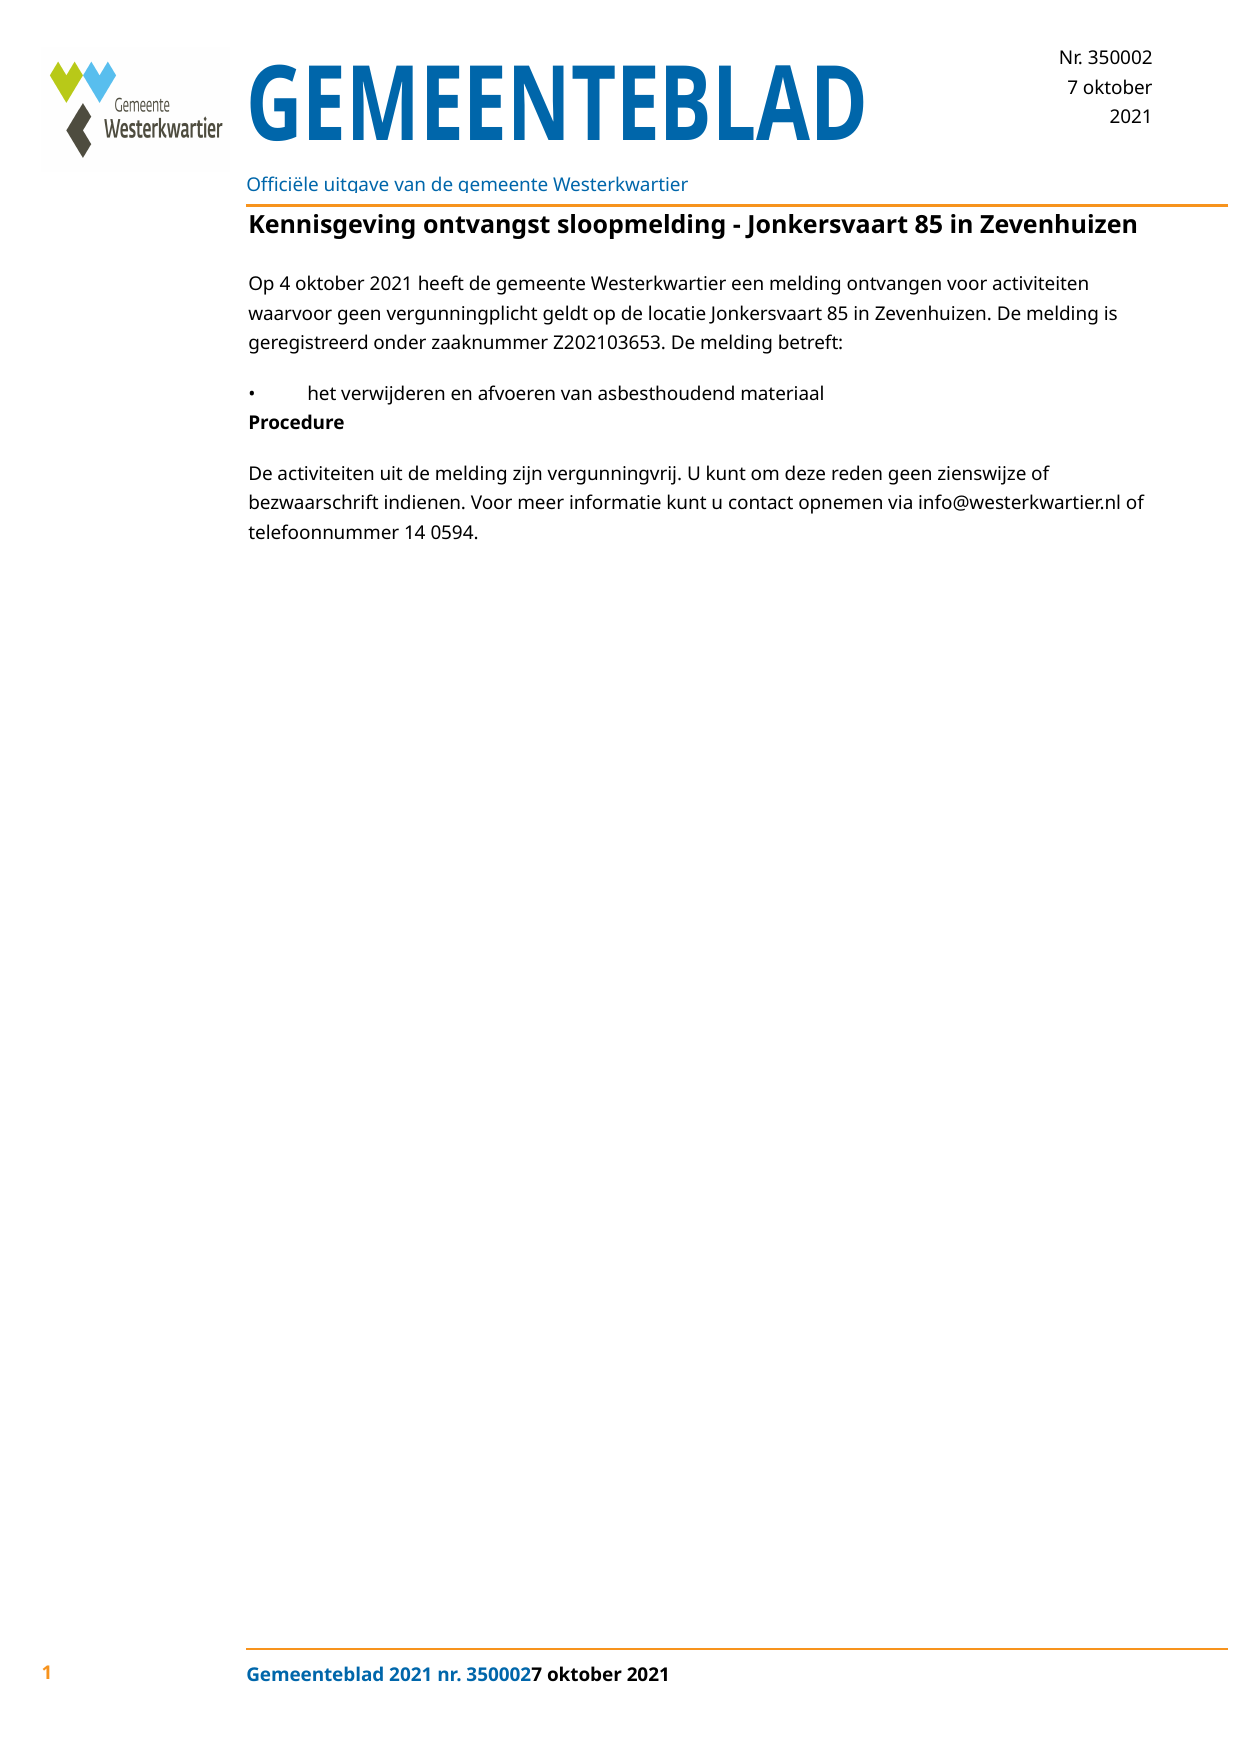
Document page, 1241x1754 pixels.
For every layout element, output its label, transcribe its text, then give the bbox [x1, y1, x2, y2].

picture [41, 47, 231, 172]
text Kennisgeving ontvangst sloopmelding - Jonkersvaart 85 in Zevenhuizen [248, 207, 1152, 241]
list het verwijderen en afvoeren van asbesthoudend materiaal [248, 380, 1152, 406]
text Procedure [248, 409, 1152, 435]
text Op 4 oktober 2021 heeft de gemeente Westerkwartier een melding ontvangen voor activiteiten waarvoor geen vergunningplicht geldt op de locatie Jonkersvaart 85 in Zevenhuizen. De melding is geregistreerd onder zaaknummer Z202103653. De melding betreft: [248, 270, 1152, 355]
text De activiteiten uit de melding zijn vergunningvrij. U kunt om deze reden geen zienswijze of bezwaarschrift indienen. Voor meer informatie kunt u contact opnemen via info@westerkwartier.nl of telefoonnummer 14 0594. [248, 460, 1152, 545]
